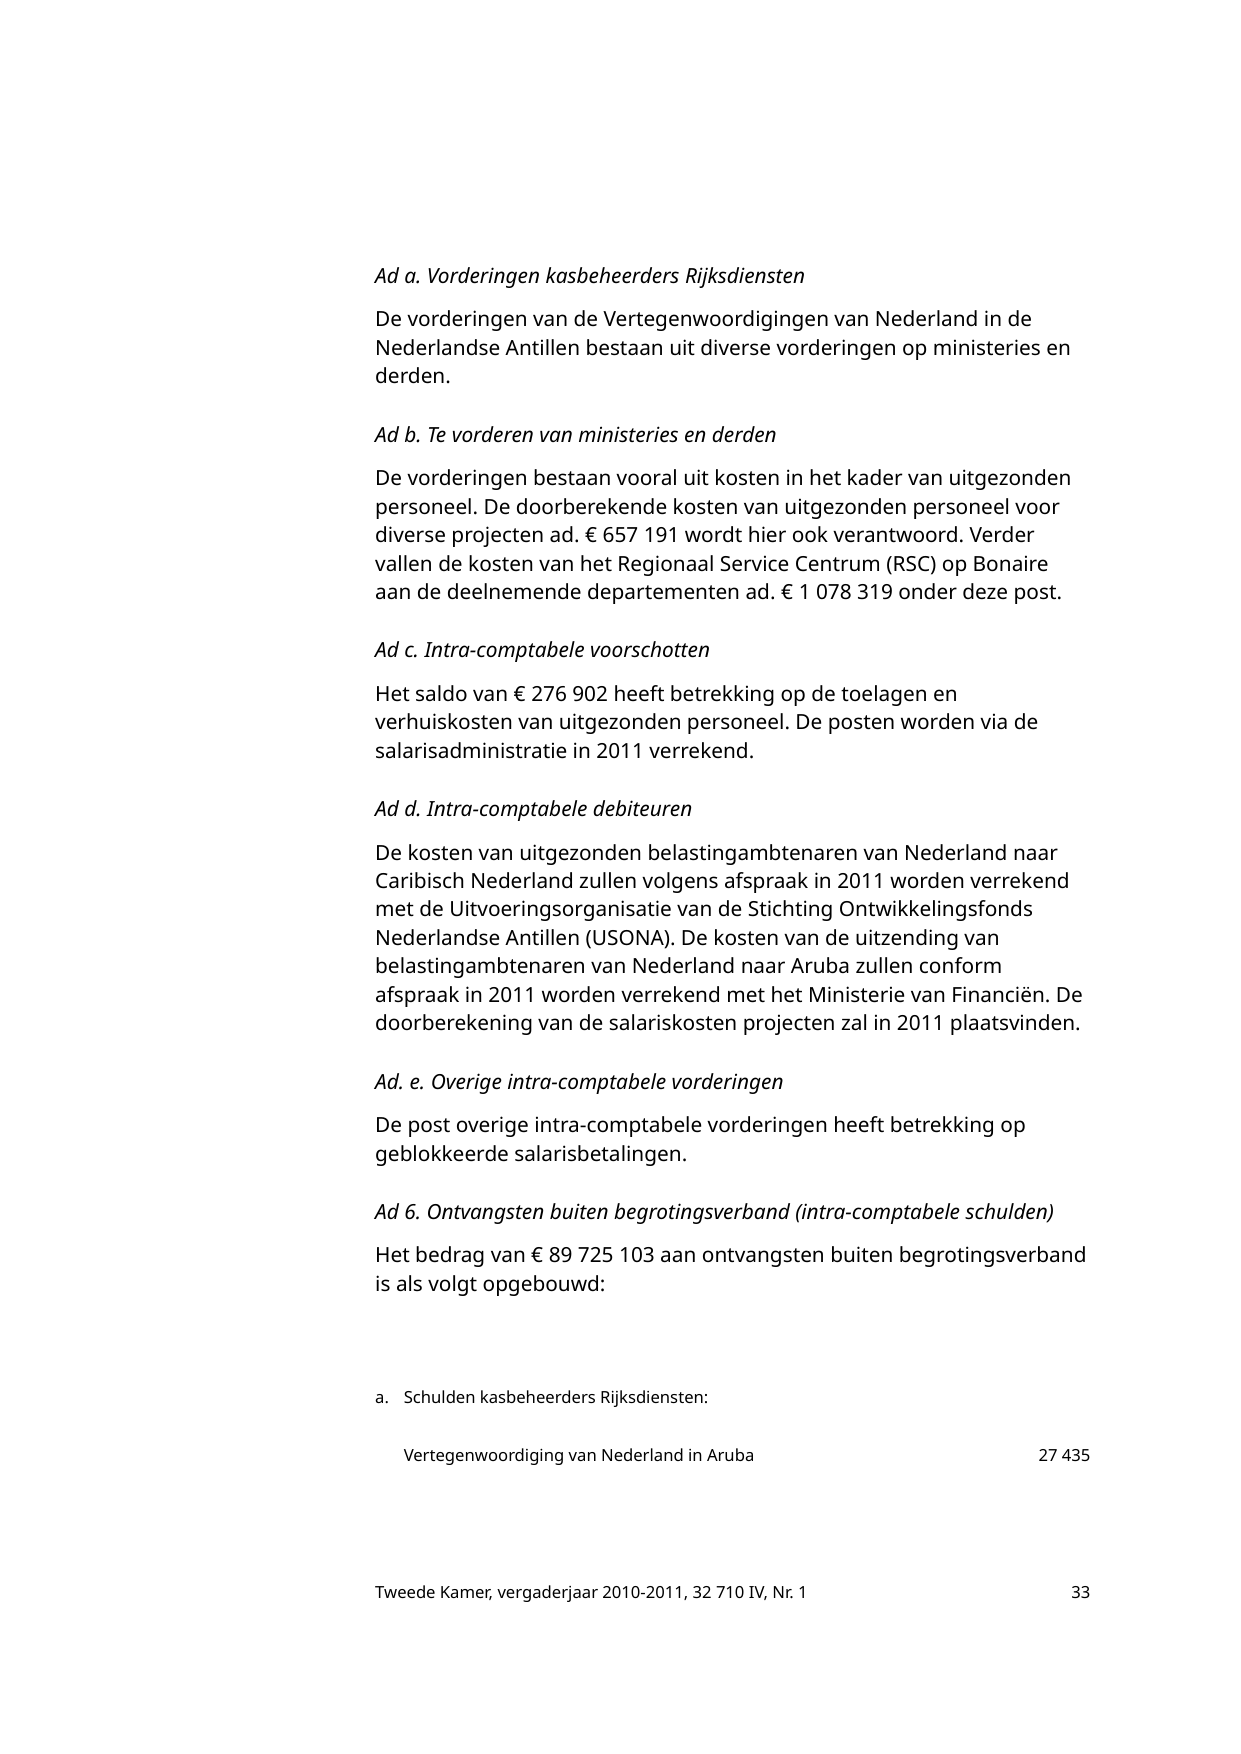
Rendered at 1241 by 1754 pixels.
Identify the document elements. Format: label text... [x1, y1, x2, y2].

text Het saldo van € 276 902 heeft betrekking op de toelagen en verhuiskosten van uitgezonden personeel. De posten worden via de salarisadministratie in 2011 verrekend. [375, 679, 1090, 764]
text De vorderingen van de Vertegenwoordigingen van Nederland in de Nederlandse Antillen bestaan uit diverse vorderingen op ministeries en derden. [375, 304, 1090, 390]
text Ad b. Te vorderen van ministeries en derden [375, 420, 1090, 448]
text De vorderingen bestaan vooral uit kosten in het kader van uitgezonden personeel. De doorberekende kosten van uitgezonden personeel voor diverse projecten ad. € 657 191 wordt hier ook verantwoord. Verder vallen de kosten van het Regionaal Service Centrum (RSC) op Bonaire aan de deelnemende departementen ad. € 1 078 319 onder deze post. [375, 463, 1090, 606]
table_header a. [375, 1385, 403, 1444]
text De post overige intra-comptabele vorderingen heeft betrekking op geblokkeerde salarisbetalingen. [375, 1110, 1090, 1167]
table_header Schulden kasbeheerders Rijksdiensten: [404, 1385, 947, 1444]
table_cell [375, 1444, 403, 1502]
text Ad c. Intra-comptabele voorschotten [375, 636, 1090, 664]
table_cell [375, 150, 976, 203]
table_cell [976, 150, 1090, 203]
table_cell Vertegenwoordiging van Nederland in Aruba [404, 1444, 947, 1502]
text Het bedrag van € 89 725 103 aan ontvangsten buiten begrotingsverband is als volgt opgebouwd: [375, 1241, 1090, 1297]
text De kosten van uitgezonden belastingambtenaren van Nederland naar Caribisch Nederland zullen volgens afspraak in 2011 worden verrekend met de Uitvoeringsorganisatie van de Stichting Ontwikkelingsfonds Nederlandse Antillen (USONA). De kosten van de uitzending van belastingambtenaren van Nederland naar Aruba zullen conform afspraak in 2011 worden verrekend met het Ministerie van Financiën. De doorberekening van de salariskosten projecten zal in 2011 plaatsvinden. [375, 838, 1090, 1037]
table_header [947, 1385, 1090, 1444]
text Ad 6. Ontvangsten buiten begrotingsverband (intra-comptabele schulden) [375, 1197, 1090, 1226]
text Ad d. Intra-comptabele debiteuren [375, 794, 1090, 823]
table_cell 27 435 [947, 1444, 1090, 1502]
text Ad a. Vorderingen kasbeheerders Rijksdiensten [375, 261, 1090, 289]
text Ad. e. Overige intra-comptabele vorderingen [375, 1067, 1090, 1095]
